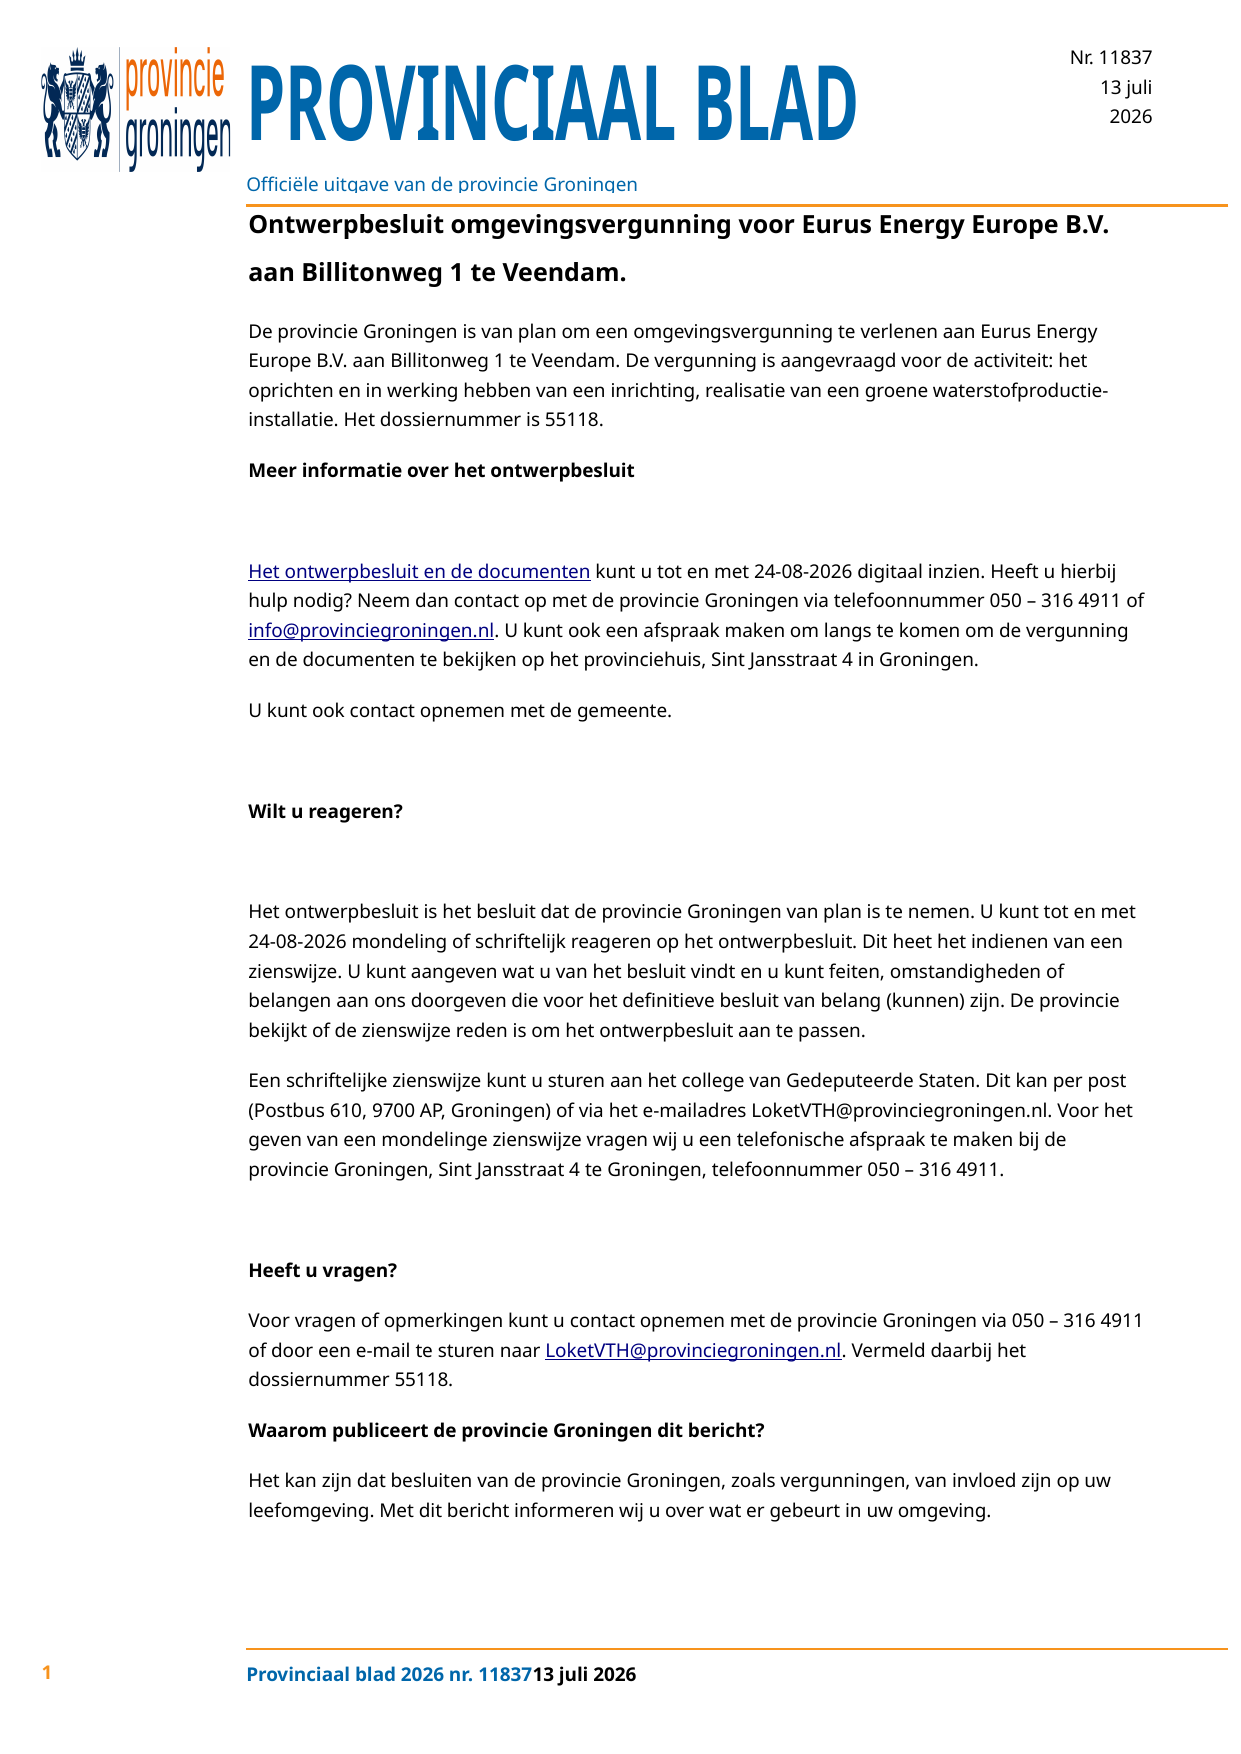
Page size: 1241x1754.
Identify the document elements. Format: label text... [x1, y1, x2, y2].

text Een schriftelijke zienswijze kunt u sturen aan het college van Gedeputeerde Staten. Dit kan per post (Postbus 610, 9700 AP, Groningen) of via het e-mailadres LoketVTH@provinciegroningen.nl. Voor het geven van een mondelinge zienswijze vragen wij u een telefonische afspraak te maken bij de provincie Groningen, Sint Jansstraat 4 te Groningen, telefoonnummer 050 – 316 4911. [248, 1067, 1152, 1182]
text Wilt u reageren? [248, 798, 1152, 824]
text Het ontwerpbesluit is het besluit dat de provincie Groningen van plan is te nemen. U kunt tot en met 24-08-2026 mondeling of schriftelijk reageren op het ontwerpbesluit. Dit heet het indienen van een zienswijze. U kunt aangeven wat u van het besluit vindt en u kunt feiten, omstandigheden of belangen aan ons doorgeven die voor het definitieve besluit van belang (kunnen) zijn. De provincie bekijkt of de zienswijze reden is om het ontwerpbesluit aan te passen. [248, 899, 1152, 1043]
text Het ontwerpbesluit en de documenten kunt u tot en met 24-08-2026 digitaal inzien. Heeft u hierbij hulp nodig? Neem dan contact op met de provincie Groningen via telefoonnummer 050 – 316 4911 of info@provinciegroningen.nl. U kunt ook een afspraak maken om langs te komen om de vergunning en de documenten te bekijken op het provinciehuis, Sint Jansstraat 4 in Groningen. [248, 558, 1152, 672]
text U kunt ook contact opnemen met de gemeente. [248, 697, 1152, 723]
picture [41, 47, 231, 172]
text Het kan zijn dat besluiten van de provincie Groningen, zoals vergunningen, van invloed zijn op uw leefomgeving. Met dit bericht informeren wij u over wat er gebeurt in uw omgeving. [248, 1467, 1152, 1523]
text Voor vragen of opmerkingen kunt u contact opnemen met de provincie Groningen via 050 – 316 4911 of door een e-mail te sturen naar LoketVTH@provinciegroningen.nl. Vermeld daarbij het dossiernummer 55118. [248, 1307, 1152, 1392]
text Meer informatie over het ontwerpbesluit [248, 457, 1152, 483]
text Ontwerpbesluit omgevingsvergunning voor Eurus Energy Europe B.V. aan Billitonweg 1 te Veendam. [248, 207, 1152, 288]
text De provincie Groningen is van plan om een omgevingsvergunning te verlenen aan Eurus Energy Europe B.V. aan Billitonweg 1 te Veendam. De vergunning is aangevraagd voor de activiteit: het oprichten en in werking hebben van een inrichting, realisatie van een groene waterstofproductie-installatie. Het dossiernummer is 55118. [248, 318, 1152, 432]
text Heeft u vragen? [248, 1257, 1152, 1283]
text Waarom publiceert de provincie Groningen dit bericht? [248, 1417, 1152, 1443]
